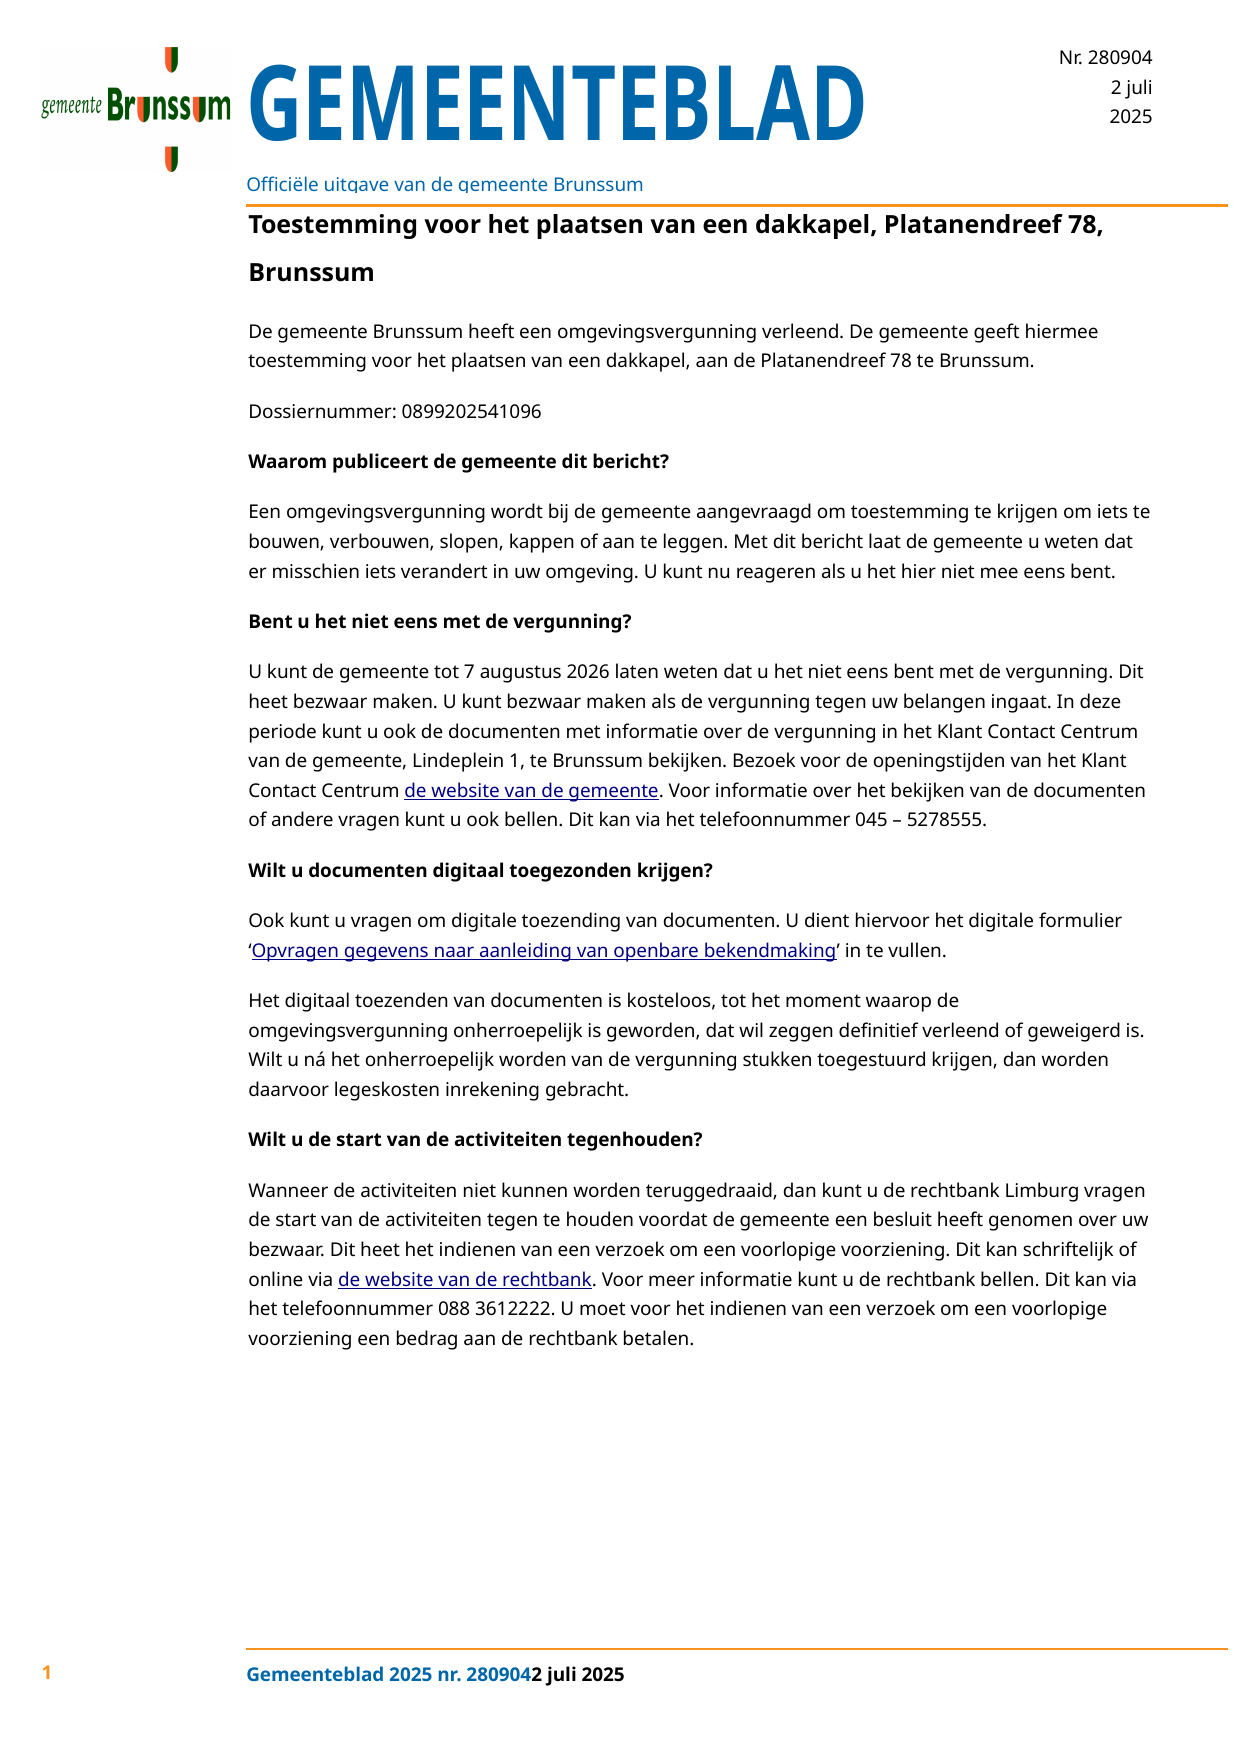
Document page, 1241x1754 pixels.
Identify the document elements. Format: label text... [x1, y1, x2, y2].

text Wilt u de start van de activiteiten tegenhouden? [248, 1127, 1152, 1152]
text Bent u het niet eens met de vergunning? [248, 608, 1152, 634]
text Ook kunt u vragen om digitale toezending van documenten. U dient hiervoor het digitale formulier ‘Opvragen gegevens naar aanleiding van openbare bekendmaking’ in te vullen. [248, 907, 1152, 963]
text Waarom publiceert de gemeente dit bericht? [248, 448, 1152, 474]
text Een omgevingsvergunning wordt bij de gemeente aangevraagd om toestemming te krijgen om iets te bouwen, verbouwen, slopen, kappen of aan te leggen. Met dit bericht laat de gemeente u weten dat er misschien iets verandert in uw omgeving. U kunt nu reageren als u het hier niet mee eens bent. [248, 499, 1152, 584]
text Dossiernummer: 0899202541096 [248, 398, 1152, 424]
text U kunt de gemeente tot 7 augustus 2026 laten weten dat u het niet eens bent met de vergunning. Dit heet bezwaar maken. U kunt bezwaar maken als de vergunning tegen uw belangen ingaat. In deze periode kunt u ook de documenten met informatie over de vergunning in het Klant Contact Centrum van de gemeente, Lindeplein 1, te Brunssum bekijken. Bezoek voor de openingstijden van het Klant Contact Centrum de website van de gemeente. Voor informatie over het bekijken van de documenten of andere vragen kunt u ook bellen. Dit kan via het telefoonnummer 045 – 5278555. [248, 659, 1152, 832]
text Wanneer de activiteiten niet kunnen worden teruggedraaid, dan kunt u de rechtbank Limburg vragen de start van de activiteiten tegen te houden voordat de gemeente een besluit heeft genomen over uw bezwaar. Dit heet het indienen van een verzoek om een voorlopige voorziening. Dit kan schriftelijk of online via de website van de rechtbank. Voor meer informatie kunt u de rechtbank bellen. Dit kan via het telefoonnummer 088 3612222. U moet voor het indienen van een verzoek om een voorlopige voorziening een bedrag aan de rechtbank betalen. [248, 1177, 1152, 1351]
text Het digitaal toezenden van documenten is kosteloos, tot het moment waarop de omgevingsvergunning onherroepelijk is geworden, dat wil zeggen definitief verleend of geweigerd is. Wilt u ná het onherroepelijk worden van de vergunning stukken toegestuurd krijgen, dan worden daarvoor legeskosten inrekening gebracht. [248, 987, 1152, 1102]
text Toestemming voor het plaatsen van een dakkapel, Platanendreef 78, Brunssum [248, 207, 1152, 288]
picture [41, 47, 231, 172]
text Wilt u documenten digitaal toegezonden krijgen? [248, 857, 1152, 883]
text De gemeente Brunssum heeft een omgevingsvergunning verleend. De gemeente geeft hiermee toestemming voor het plaatsen van een dakkapel, aan de Platanendreef 78 te Brunssum. [248, 318, 1152, 373]
